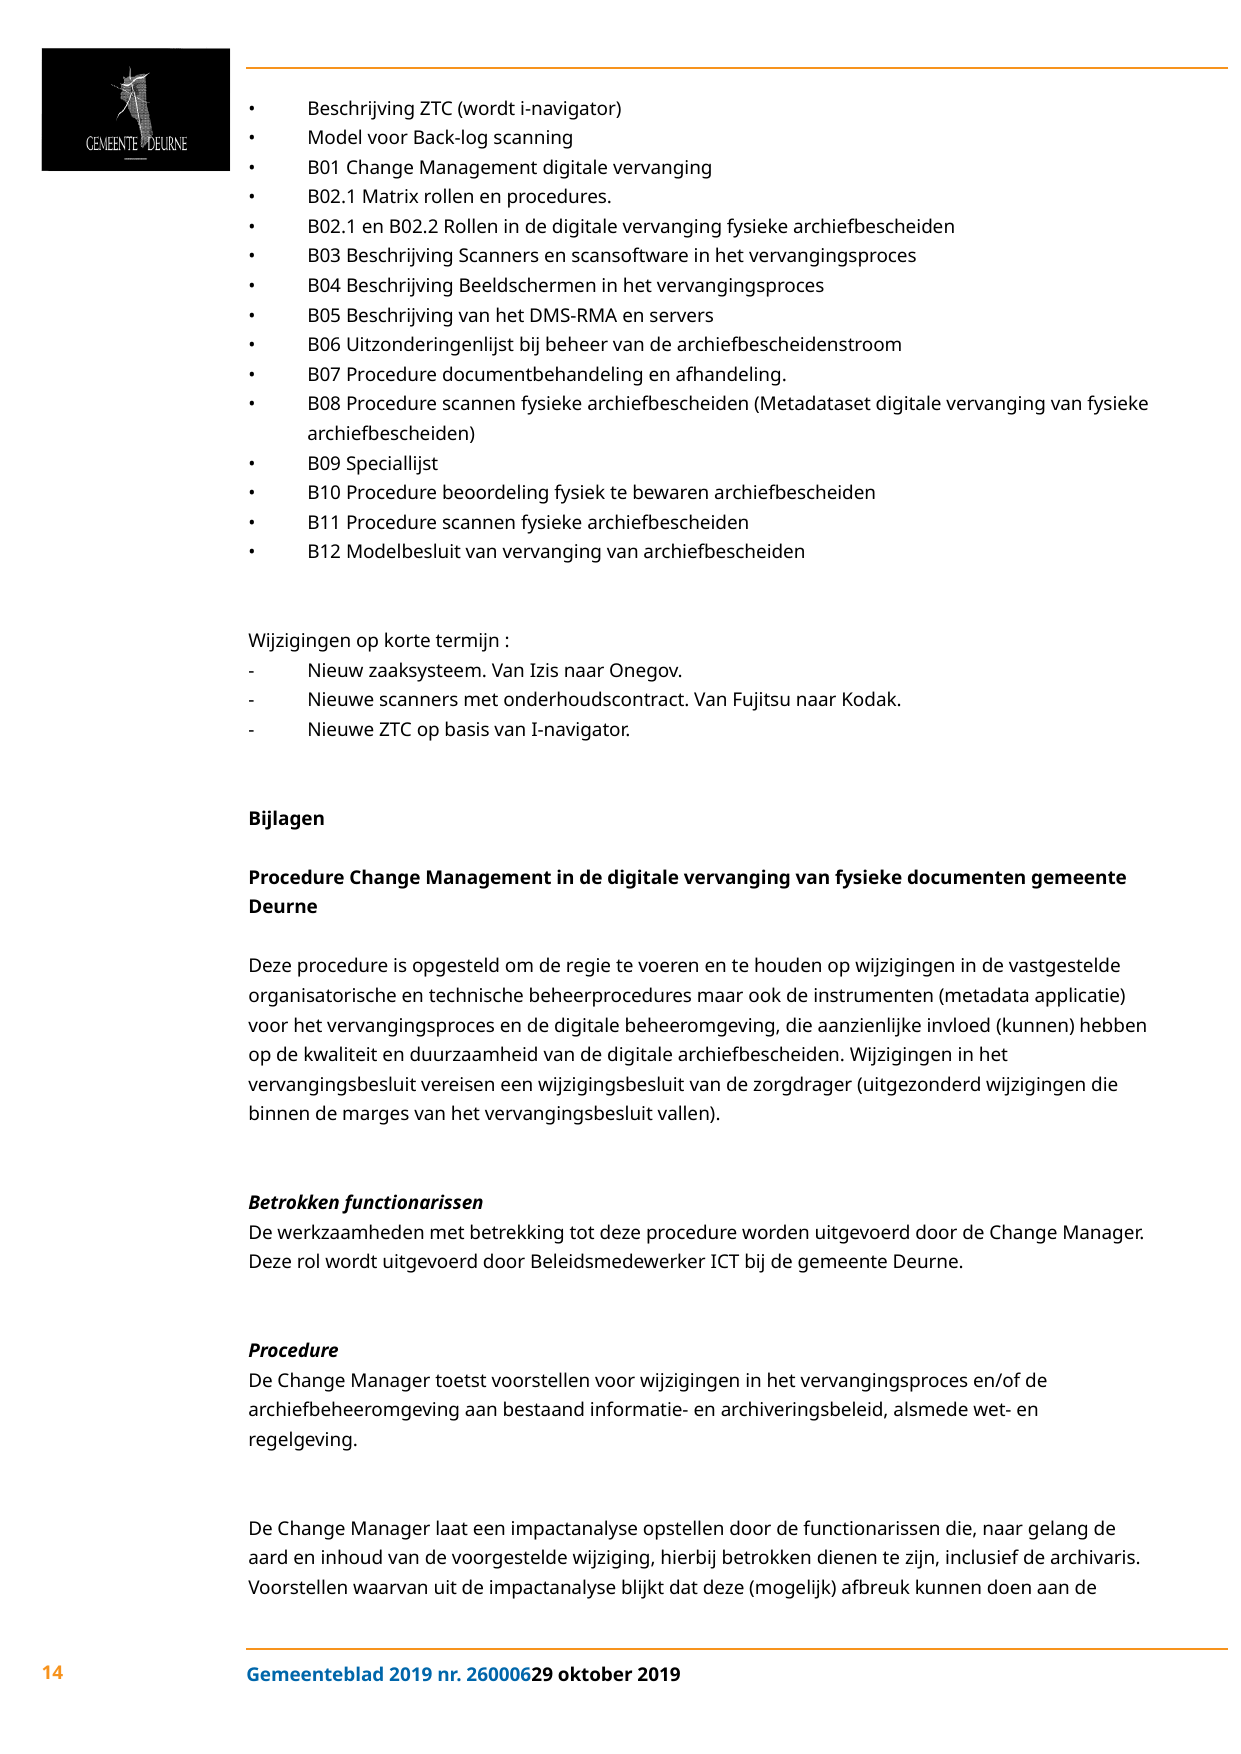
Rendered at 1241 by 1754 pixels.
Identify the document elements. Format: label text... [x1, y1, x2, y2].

text Wijzigingen op korte termijn : [248, 627, 1152, 653]
text Bijlagen [248, 805, 1152, 831]
list B10 Procedure beoordeling fysiek te bewaren archiefbescheiden [248, 479, 1152, 505]
text Betrokken functionarissen [248, 1189, 1152, 1215]
list B05 Beschrijving van het DMS-RMA en servers [248, 302, 1152, 328]
list B02.1 en B02.2 Rollen in de digitale vervanging fysieke archiefbescheiden [248, 213, 1152, 239]
list B03 Beschrijving Scanners en scansoftware in het vervangingsproces [248, 243, 1152, 268]
list B08 Procedure scannen fysieke archiefbescheiden (Metadataset digitale vervanging van fysieke archiefbescheiden) [248, 391, 1152, 446]
list Beschrijving ZTC (wordt i-navigator) [248, 95, 1152, 121]
list B07 Procedure documentbehandeling en afhandeling. [248, 361, 1152, 387]
text Procedure Change Management in de digitale vervanging van fysieke documenten gemeente Deurne [248, 864, 1152, 919]
list Nieuwe scanners met onderhoudscontract. Van Fujitsu naar Kodak. [248, 686, 1152, 712]
list B02.1 Matrix rollen en procedures. [248, 183, 1152, 209]
list B06 Uitzonderingenlijst bij beheer van de archiefbescheidenstroom [248, 331, 1152, 357]
text Procedure [248, 1337, 1152, 1363]
list B04 Beschrijving Beeldschermen in het vervangingsproces [248, 272, 1152, 298]
text De Change Manager laat een impactanalyse opstellen door de functionarissen die, naar gelang de aard en inhoud van de voorgestelde wijziging, hierbij betrokken dienen te zijn, inclusief de archivaris. [248, 1515, 1152, 1570]
text Voorstellen waarvan uit de impactanalyse blijkt dat deze (mogelijk) afbreuk kunnen doen aan de [248, 1574, 1152, 1600]
list Nieuwe ZTC op basis van I-navigator. [248, 716, 1152, 742]
list Nieuw zaaksysteem. Van Izis naar Onegov. [248, 657, 1152, 683]
picture [41, 47, 231, 172]
text De werkzaamheden met betrekking tot deze procedure worden uitgevoerd door de Change Manager. Deze rol wordt uitgevoerd door Beleidsmedewerker ICT bij de gemeente Deurne. [248, 1219, 1152, 1274]
list B01 Change Management digitale vervanging [248, 154, 1152, 180]
list B11 Procedure scannen fysieke archiefbescheiden [248, 509, 1152, 535]
list B12 Modelbesluit van vervanging van archiefbescheiden [248, 538, 1152, 564]
list B09 Speciallijst [248, 450, 1152, 476]
text De Change Manager toetst voorstellen voor wijzigingen in het vervangingsproces en/of de archiefbeheeromgeving aan bestaand informatie- en archiveringsbeleid, alsmede wet- en regelgeving. [248, 1367, 1152, 1452]
text Deze procedure is opgesteld om de regie te voeren en te houden op wijzigingen in de vastgestelde organisatorische en technische beheerprocedures maar ook de instrumenten (metadata applicatie) voor het vervangingsproces en de digitale beheeromgeving, die aanzienlijke invloed (kunnen) hebben op de kwaliteit en duurzaamheid van de digitale archiefbescheiden. Wijzigingen in het vervangingsbesluit vereisen een wijzigingsbesluit van de zorgdrager (uitgezonderd wijzigingen die binnen de marges van het vervangingsbesluit vallen). [248, 953, 1152, 1126]
list Model voor Back-log scanning [248, 124, 1152, 150]
